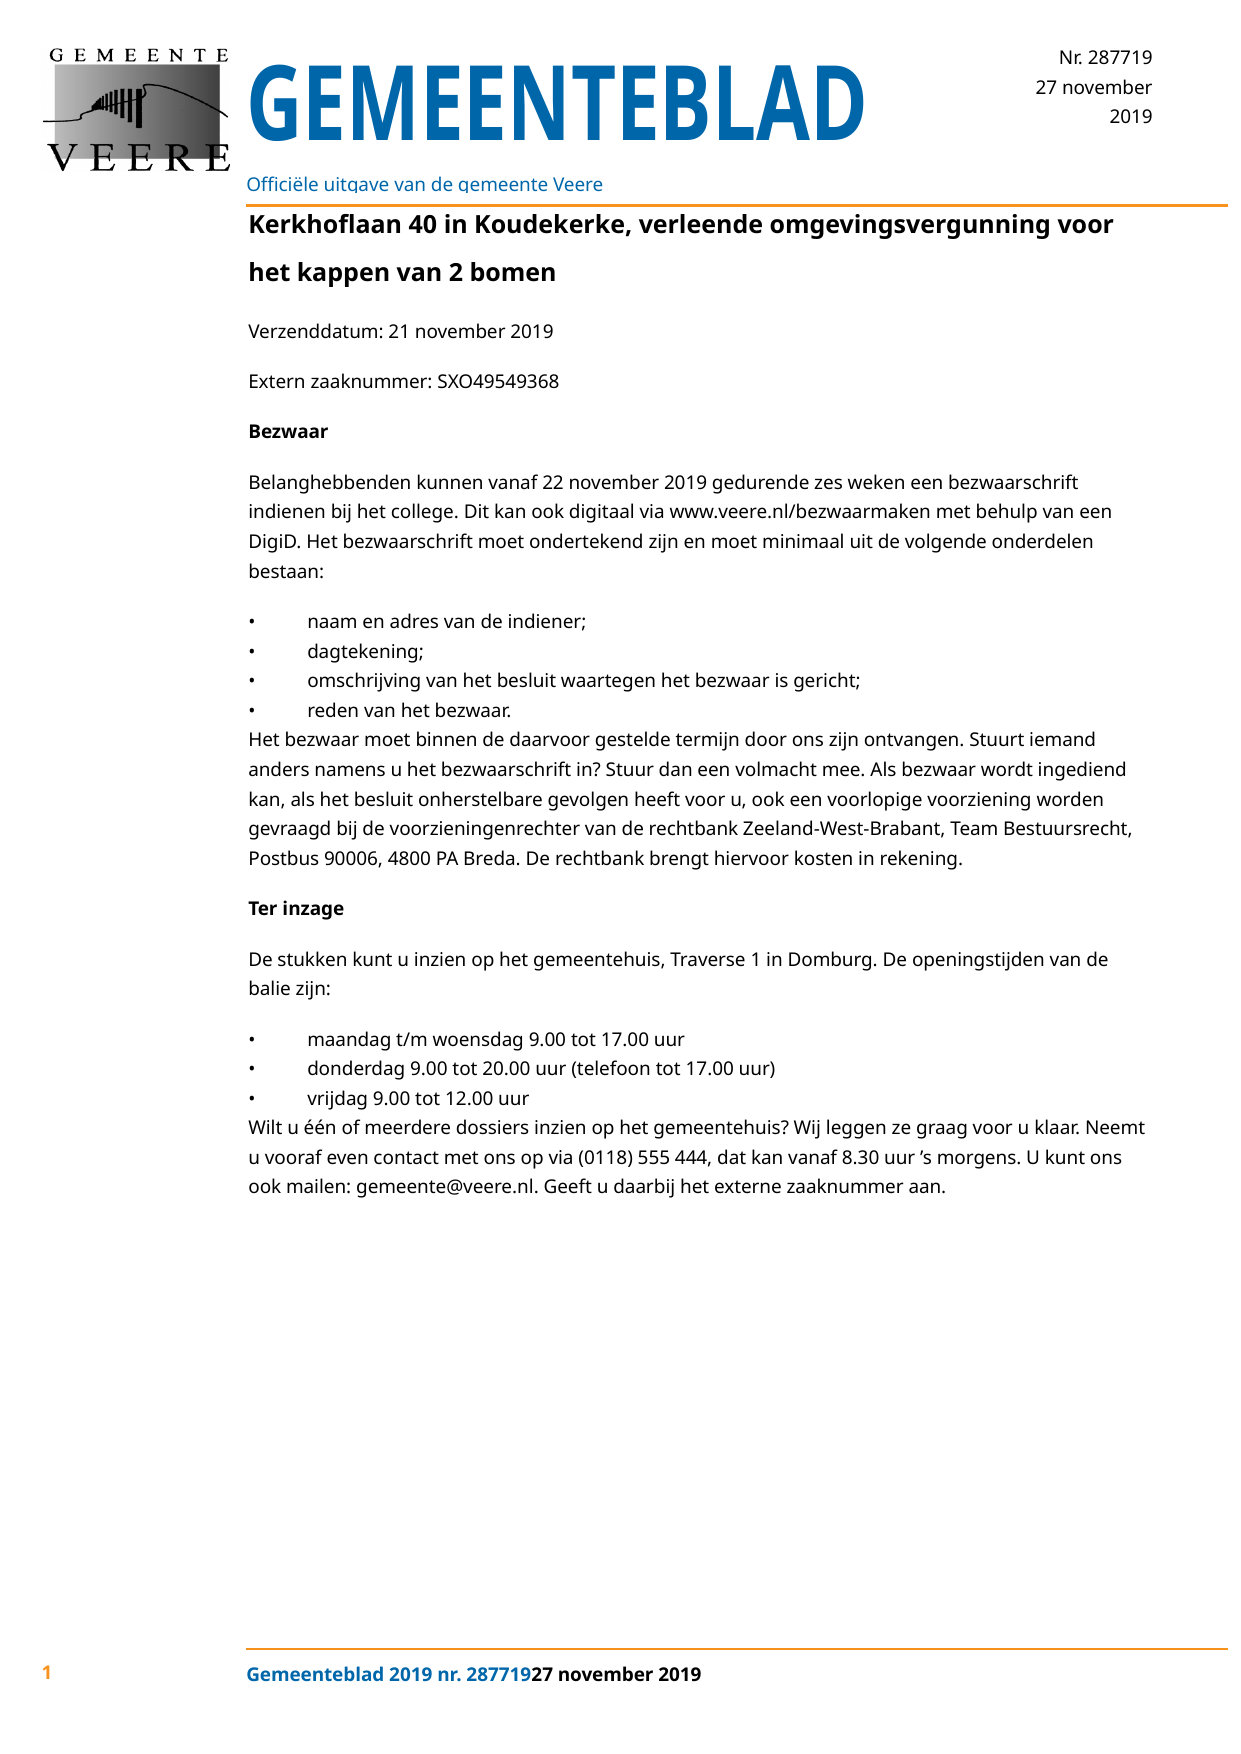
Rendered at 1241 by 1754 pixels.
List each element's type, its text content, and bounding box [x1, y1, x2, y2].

text Kerkhoflaan 40 in Koudekerke, verleende omgevingsvergunning voor het kappen van 2 bomen [248, 207, 1152, 288]
text Verzenddatum: 21 november 2019 [248, 318, 1152, 344]
list maandag t/m woensdag 9.00 tot 17.00 uur [248, 1026, 1152, 1052]
list dagtekening; [248, 638, 1152, 664]
text Belanghebbenden kunnen vanaf 22 november 2019 gedurende zes weken een bezwaarschrift indienen bij het college. Dit kan ook digitaal via www.veere.nl/bezwaarmaken met behulp van een DigiD. Het bezwaarschrift moet ondertekend zijn en moet minimaal uit de volgende onderdelen bestaan: [248, 469, 1152, 584]
list naam en adres van de indiener; [248, 608, 1152, 634]
list vrijdag 9.00 tot 12.00 uur [248, 1085, 1152, 1111]
text Extern zaaknummer: SXO49549368 [248, 368, 1152, 394]
list reden van het bezwaar. [248, 697, 1152, 723]
text De stukken kunt u inzien op het gemeentehuis, Traverse 1 in Domburg. De openingstijden van de balie zijn: [248, 946, 1152, 1001]
list omschrijving van het besluit waartegen het bezwaar is gericht; [248, 667, 1152, 693]
text Het bezwaar moet binnen de daarvoor gestelde termijn door ons zijn ontvangen. Stuurt iemand anders namens u het bezwaarschrift in? Stuur dan een volmacht mee. Als bezwaar wordt ingediend kan, als het besluit onherstelbare gevolgen heeft voor u, ook een voorlopige voorziening worden gevraagd bij de voorzieningenrechter van de rechtbank Zeeland-West-Brabant, Team Bestuursrecht, Postbus 90006, 4800 PA Breda. De rechtbank brengt hiervoor kosten in rekening. [248, 727, 1152, 871]
list donderdag 9.00 tot 20.00 uur (telefoon tot 17.00 uur) [248, 1055, 1152, 1081]
text Ter inzage [248, 895, 1152, 921]
picture [41, 47, 231, 172]
text Wilt u één of meerdere dossiers inzien op het gemeentehuis? Wij leggen ze graag voor u klaar. Neemt u vooraf even contact met ons op via (0118) 555 444, dat kan vanaf 8.30 uur ’s morgens. U kunt ons ook mailen: gemeente@veere.nl. Geeft u daarbij het externe zaaknummer aan. [248, 1114, 1152, 1199]
text Bezwaar [248, 419, 1152, 444]
